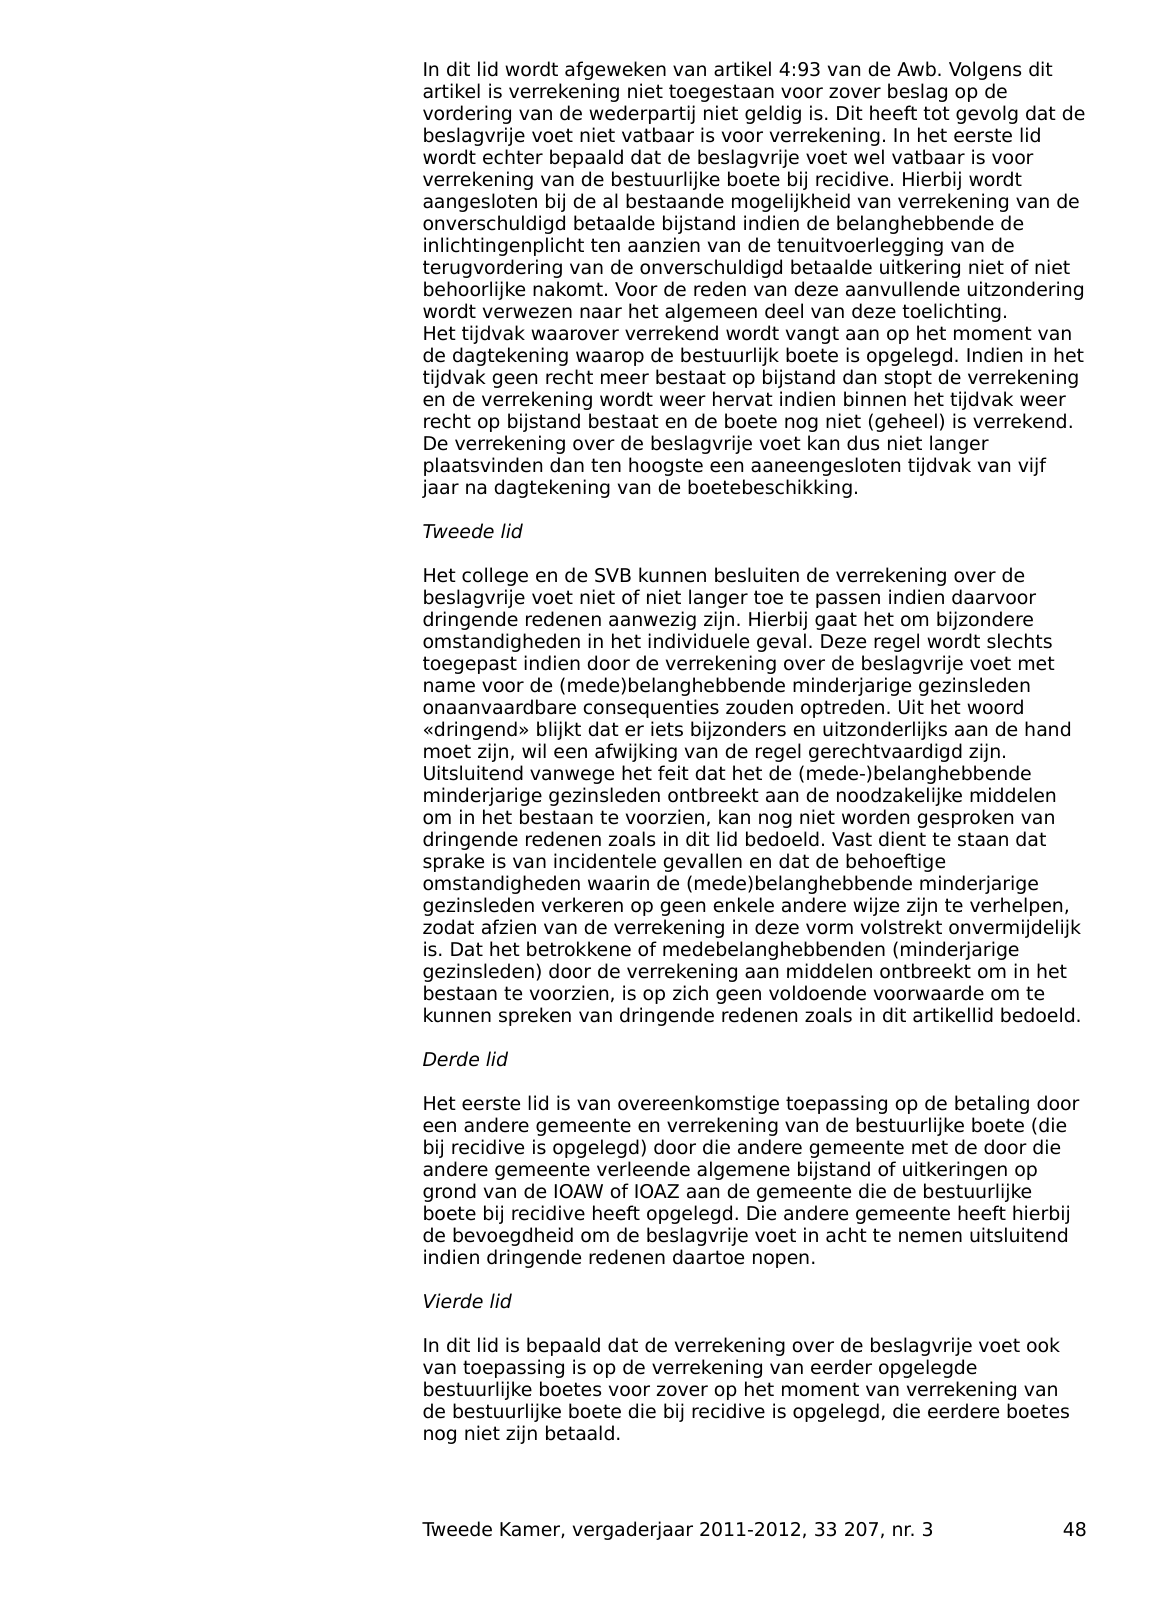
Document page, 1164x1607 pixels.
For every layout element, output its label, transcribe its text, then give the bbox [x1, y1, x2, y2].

subtitle Derde lid [422, 1049, 1087, 1071]
text In dit lid is bepaald dat de verrekening over de beslagvrije voet ook van toepassing is op de verrekening van eerder opgelegde bestuurlijke boetes voor zover op het moment van verrekening van de bestuurlijke boete die bij recidive is opgelegd, die eerdere boetes nog niet zijn betaald. [422, 1335, 1087, 1445]
text In dit lid wordt afgeweken van artikel 4:93 van de Awb. Volgens dit artikel is verrekening niet toegestaan voor zover beslag op de vordering van de wederpartij niet geldig is. Dit heeft tot gevolg dat de beslagvrije voet niet vatbaar is voor verrekening. In het eerste lid wordt echter bepaald dat de beslagvrije voet wel vatbaar is voor verrekening van de bestuurlijke boete bij recidive. Hierbij wordt aangesloten bij de al bestaande mogelijkheid van verrekening van de onverschuldigd betaalde bijstand indien de belanghebbende de inlichtingenplicht ten aanzien van de tenuitvoerlegging van de terugvordering van de onverschuldigd betaalde uitkering niet of niet behoorlijke nakomt. Voor de reden van deze aanvullende uitzondering wordt verwezen naar het algemeen deel van deze toelichting. [422, 59, 1087, 323]
text Het eerste lid is van overeenkomstige toepassing op de betaling door een andere gemeente en verrekening van de bestuurlijke boete (die bij recidive is opgelegd) door die andere gemeente met de door die andere gemeente verleende algemene bijstand of uitkeringen op grond van de IOAW of IOAZ aan de gemeente die de bestuurlijke boete bij recidive heeft opgelegd. Die andere gemeente heeft hierbij de bevoegdheid om de beslagvrije voet in acht te nemen uitsluitend indien dringende redenen daartoe nopen. [422, 1093, 1087, 1269]
text Het tijdvak waarover verrekend wordt vangt aan op het moment van de dagtekening waarop de bestuurlijk boete is opgelegd. Indien in het tijdvak geen recht meer bestaat op bijstand dan stopt de verrekening en de verrekening wordt weer hervat indien binnen het tijdvak weer recht op bijstand bestaat en de boete nog niet (geheel) is verrekend. De verrekening over de beslagvrije voet kan dus niet langer plaatsvinden dan ten hoogste een aaneengesloten tijdvak van vijf jaar na dagtekening van de boetebeschikking. [422, 323, 1087, 499]
subtitle Vierde lid [422, 1291, 1087, 1313]
subtitle Tweede lid [422, 521, 1087, 543]
text Het college en de SVB kunnen besluiten de verrekening over de beslagvrije voet niet of niet langer toe te passen indien daarvoor dringende redenen aanwezig zijn. Hierbij gaat het om bijzondere omstandigheden in het individuele geval. Deze regel wordt slechts toegepast indien door de verrekening over de beslagvrije voet met name voor de (mede)belanghebbende minderjarige gezinsleden onaanvaardbare consequenties zouden optreden. Uit het woord «dringend» blijkt dat er iets bijzonders en uitzonderlijks aan de hand moet zijn, wil een afwijking van de regel gerechtvaardigd zijn. Uitsluitend vanwege het feit dat het de (mede-)belanghebbende minderjarige gezinsleden ontbreekt aan de noodzakelijke middelen om in het bestaan te voorzien, kan nog niet worden gesproken van dringende redenen zoals in dit lid bedoeld. Vast dient te staan dat sprake is van incidentele gevallen en dat de behoeftige omstandigheden waarin de (mede)belanghebbende minderjarige gezinsleden verkeren op geen enkele andere wijze zijn te verhelpen, zodat afzien van de verrekening in deze vorm volstrekt onvermijdelijk is. Dat het betrokkene of medebelanghebbenden (minderjarige gezinsleden) door de verrekening aan middelen ontbreekt om in het bestaan te voorzien, is op zich geen voldoende voorwaarde om te kunnen spreken van dringende redenen zoals in dit artikellid bedoeld. [422, 565, 1087, 1027]
